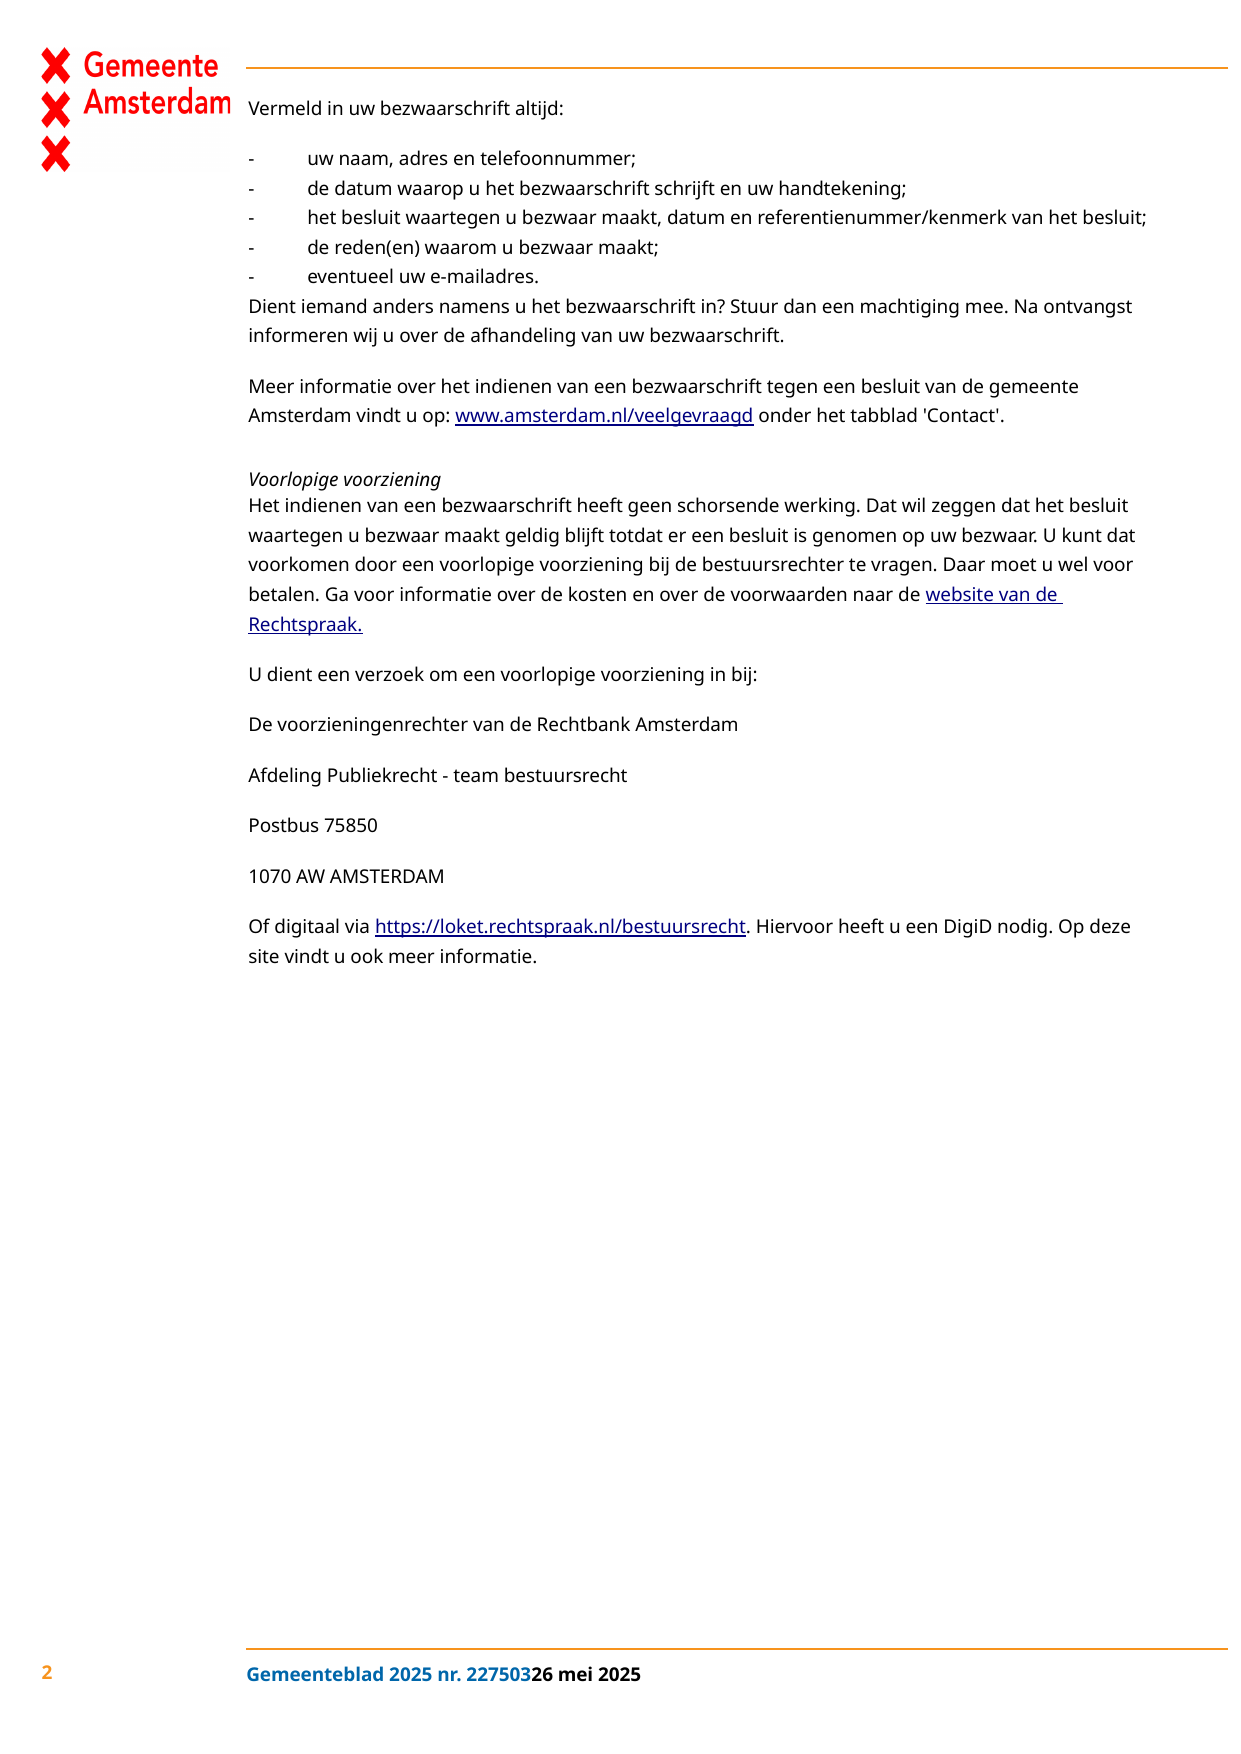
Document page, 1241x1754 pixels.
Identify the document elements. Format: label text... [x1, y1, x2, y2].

text Postbus 75850 [248, 812, 1152, 838]
text Vermeld in uw bezwaarschrift altijd: [248, 95, 1152, 121]
text Dient iemand anders namens u het bezwaarschrift in? Stuur dan een machtiging mee. Na ontvangst informeren wij u over de afhandeling van uw bezwaarschrift. [248, 293, 1152, 348]
list het besluit waartegen u bezwaar maakt, datum en referentienummer/kenmerk van het besluit; [248, 204, 1152, 230]
text Voorlopige voorziening [248, 467, 1152, 492]
picture [41, 47, 231, 172]
text Afdeling Publiekrecht - team bestuursrecht [248, 762, 1152, 788]
text 1070 AW AMSTERDAM [248, 863, 1152, 888]
list eventueel uw e-mailadres. [248, 263, 1152, 289]
list de datum waarop u het bezwaarschrift schrijft en uw handtekening; [248, 175, 1152, 201]
text Meer informatie over het indienen van een bezwaarschrift tegen een besluit van de gemeente Amsterdam vindt u op: www.amsterdam.nl/veelgevraagd onder het tabblad 'Contact'. [248, 373, 1152, 428]
text De voorzieningenrechter van de Rechtbank Amsterdam [248, 712, 1152, 737]
text U dient een verzoek om een voorlopige voorziening in bij: [248, 661, 1152, 687]
text Het indienen van een bezwaarschrift heeft geen schorsende werking. Dat wil zeggen dat het besluit waartegen u bezwaar maakt geldig blijft totdat er een besluit is genomen op uw bezwaar. U kunt dat voorkomen door een voorlopige voorziening bij de bestuursrechter te vragen. Daar moet u wel voor betalen. Ga voor informatie over de kosten en over de voorwaarden naar de website van de Rechtspraak. [248, 492, 1152, 636]
list uw naam, adres en telefoonnummer; [248, 145, 1152, 171]
list de reden(en) waarom u bezwaar maakt; [248, 234, 1152, 260]
text Of digitaal via https://loket.rechtspraak.nl/bestuursrecht. Hiervoor heeft u een DigiD nodig. Op deze site vindt u ook meer informatie. [248, 913, 1152, 968]
